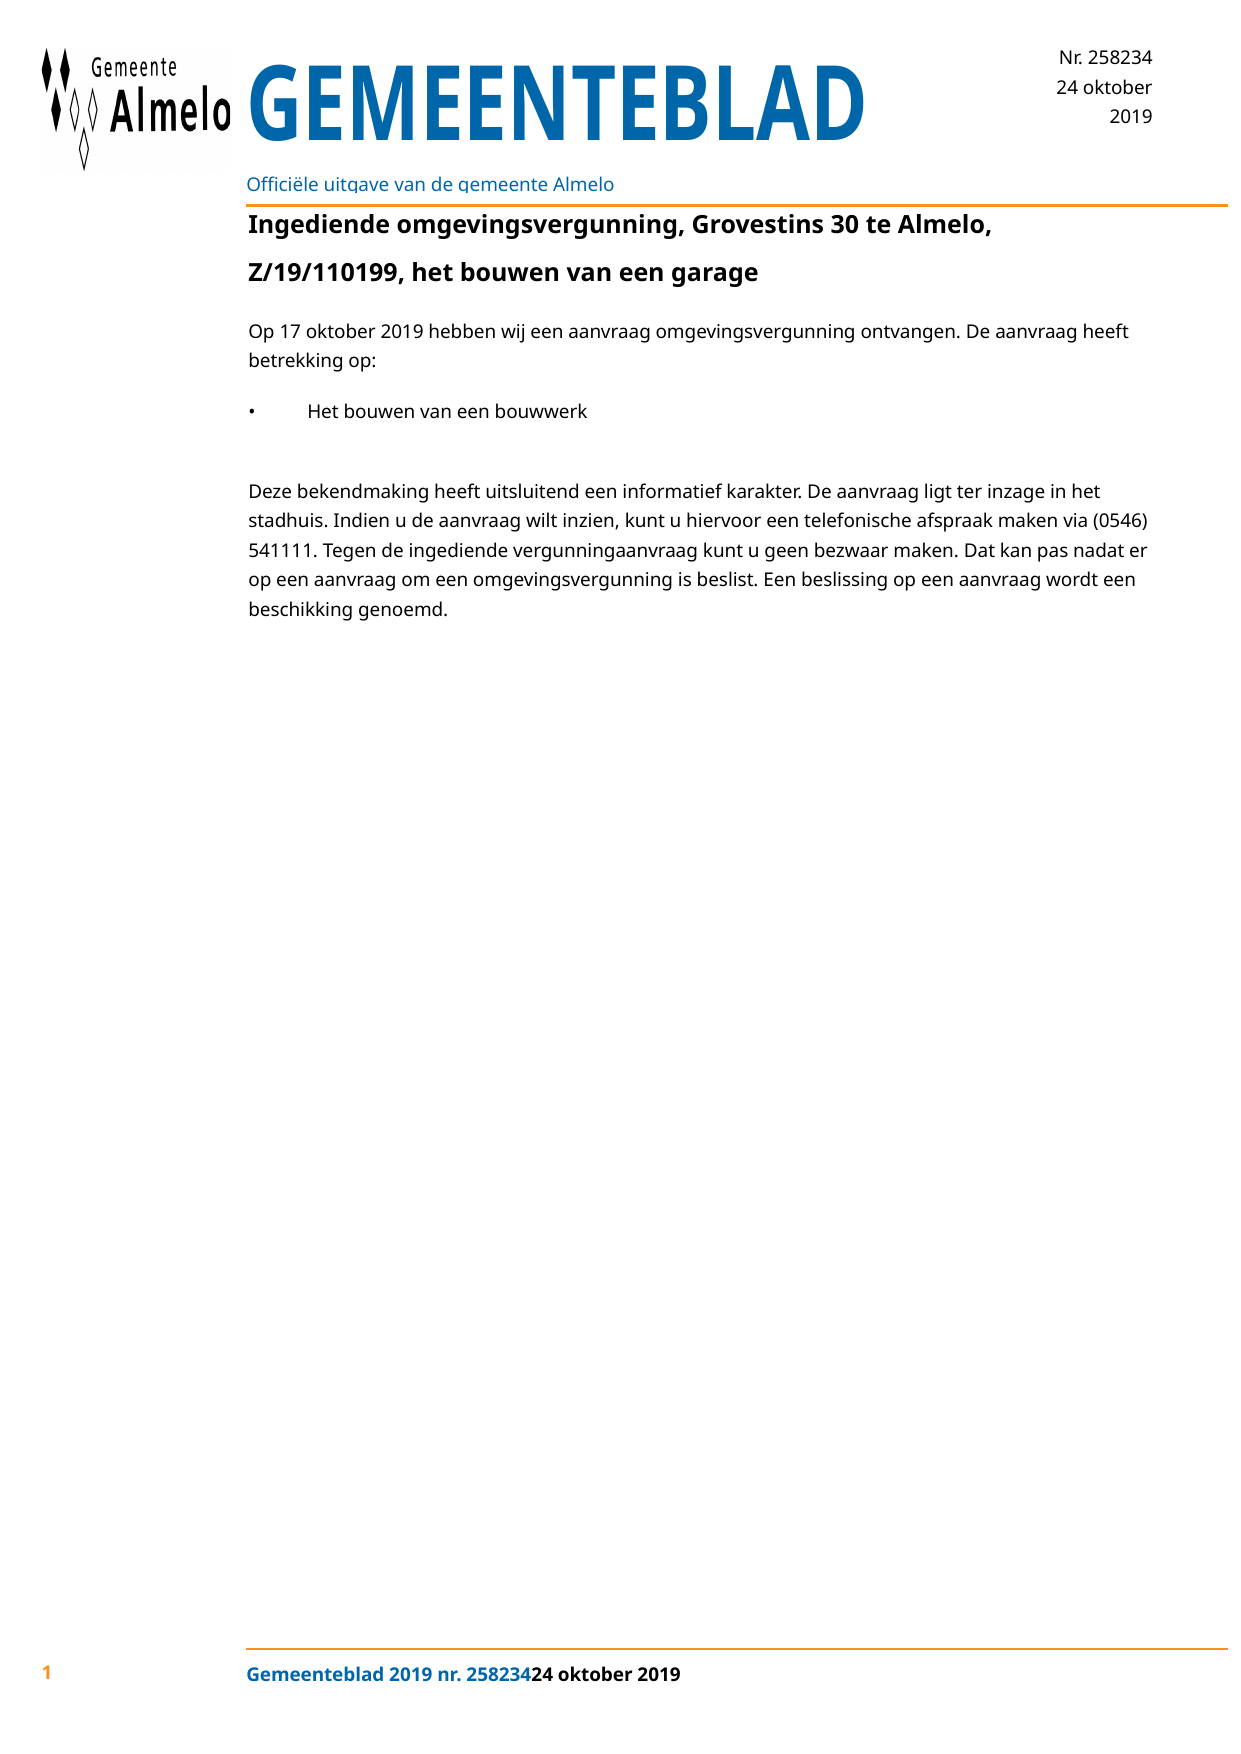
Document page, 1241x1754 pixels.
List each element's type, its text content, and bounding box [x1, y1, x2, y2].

list Het bouwen van een bouwwerk [248, 398, 1152, 424]
text Op 17 oktober 2019 hebben wij een aanvraag omgevingsvergunning ontvangen. De aanvraag heeft betrekking op: [248, 318, 1152, 373]
text Ingediende omgevingsvergunning, Grovestins 30 te Almelo, Z/19/110199, het bouwen van een garage [248, 207, 1152, 288]
picture [41, 47, 231, 172]
text Deze bekendmaking heeft uitsluitend een informatief karakter. De aanvraag ligt ter inzage in het stadhuis. Indien u de aanvraag wilt inzien, kunt u hiervoor een telefonische afspraak maken via (0546) 541111. Tegen de ingediende vergunningaanvraag kunt u geen bezwaar maken. Dat kan pas nadat er op een aanvraag om een omgevingsvergunning is beslist. Een beslissing op een aanvraag wordt een beschikking genoemd. [248, 478, 1152, 622]
